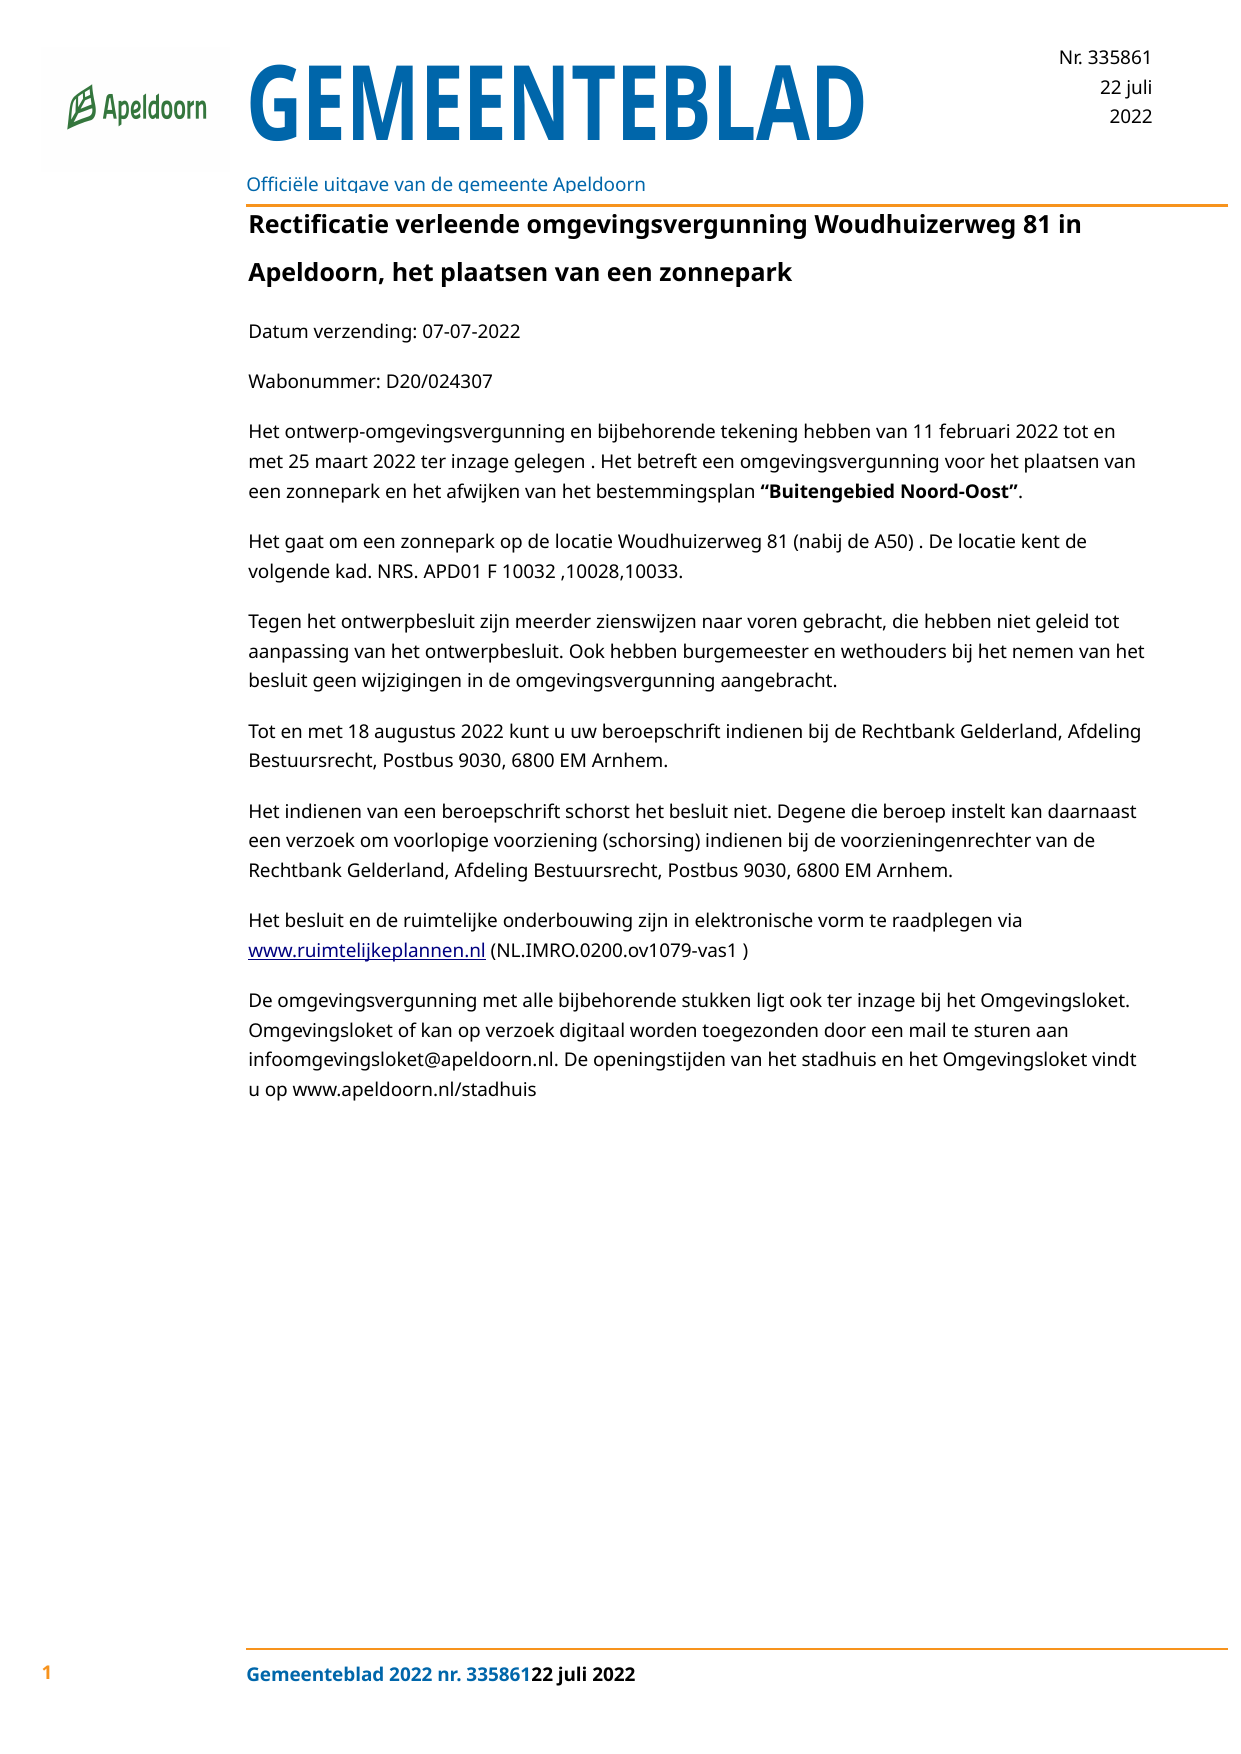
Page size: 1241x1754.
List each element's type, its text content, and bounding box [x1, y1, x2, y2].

text De omgevingsvergunning met alle bijbehorende stukken ligt ook ter inzage bij het Omgevingsloket. Omgevingsloket of kan op verzoek digitaal worden toegezonden door een mail te sturen aan infoomgevingsloket@apeldoorn.nl. De openingstijden van het stadhuis en het Omgevingsloket vindt u op www.apeldoorn.nl/stadhuis [248, 987, 1152, 1102]
text Datum verzending: 07-07-2022 [248, 318, 1152, 344]
picture [41, 47, 231, 172]
text Het indienen van een beroepschrift schorst het besluit niet. Degene die beroep instelt kan daarnaast een verzoek om voorlopige voorziening (schorsing) indienen bij de voorzieningenrechter van de Rechtbank Gelderland, Afdeling Bestuursrecht, Postbus 9030, 6800 EM Arnhem. [248, 798, 1152, 883]
text Tot en met 18 augustus 2022 kunt u uw beroepschrift indienen bij de Rechtbank Gelderland, Afdeling Bestuursrecht, Postbus 9030, 6800 EM Arnhem. [248, 718, 1152, 773]
text Rectificatie verleende omgevingsvergunning Woudhuizerweg 81 in Apeldoorn, het plaatsen van een zonnepark [248, 207, 1152, 288]
text Het ontwerp-omgevingsvergunning en bijbehorende tekening hebben van 11 februari 2022 tot en met 25 maart 2022 ter inzage gelegen . Het betreft een omgevingsvergunning voor het plaatsen van een zonnepark en het afwijken van het bestemmingsplan “Buitengebied Noord-Oost”. [248, 419, 1152, 504]
text Tegen het ontwerpbesluit zijn meerder zienswijzen naar voren gebracht, die hebben niet geleid tot aanpassing van het ontwerpbesluit. Ook hebben burgemeester en wethouders bij het nemen van het besluit geen wijzigingen in de omgevingsvergunning aangebracht. [248, 608, 1152, 693]
text Het besluit en de ruimtelijke onderbouwing zijn in elektronische vorm te raadplegen via www.ruimtelijkeplannen.nl (NL.IMRO.0200.ov1079-vas1 ) [248, 907, 1152, 963]
text Wabonummer: D20/024307 [248, 368, 1152, 394]
text Het gaat om een zonnepark op de locatie Woudhuizerweg 81 (nabij de A50) . De locatie kent de volgende kad. NRS. APD01 F 10032 ,10028,10033. [248, 528, 1152, 584]
